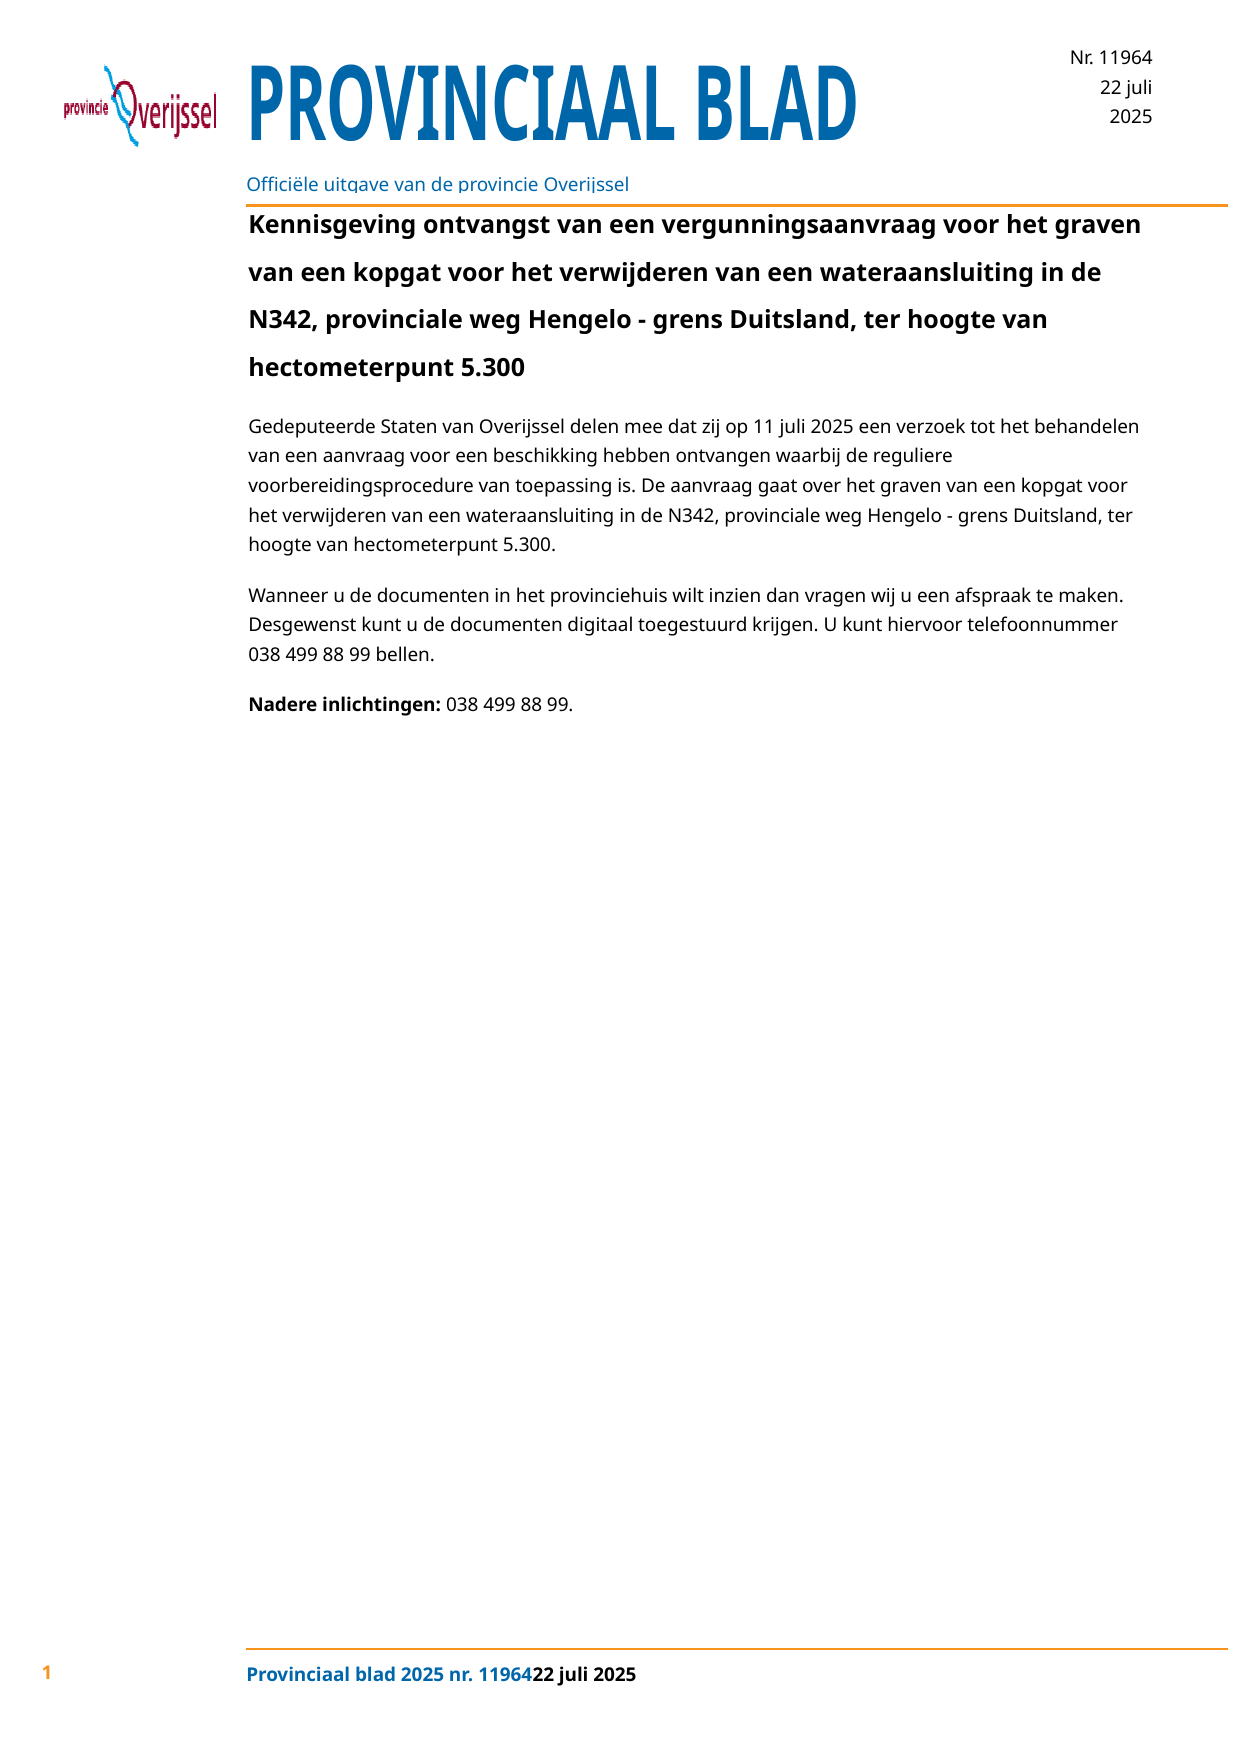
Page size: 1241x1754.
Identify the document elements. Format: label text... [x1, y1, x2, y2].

text Gedeputeerde Staten van Overijssel delen mee dat zij op 11 juli 2025 een verzoek tot het behandelen van een aanvraag voor een beschikking hebben ontvangen waarbij de reguliere voorbereidingsprocedure van toepassing is. De aanvraag gaat over het graven van een kopgat voor het verwijderen van een wateraansluiting in de N342, provinciale weg Hengelo - grens Duitsland, ter hoogte van hectometerpunt 5.300. [248, 413, 1152, 557]
text Kennisgeving ontvangst van een vergunningsaanvraag voor het graven van een kopgat voor het verwijderen van een wateraansluiting in de N342, provinciale weg Hengelo - grens Duitsland, ter hoogte van hectometerpunt 5.300 [248, 207, 1152, 384]
text Wanneer u de documenten in het provinciehuis wilt inzien dan vragen wij u een afspraak te maken. Desgewenst kunt u de documenten digitaal toegestuurd krijgen. U kunt hiervoor telefoonnummer 038 499 88 99 bellen. [248, 582, 1152, 667]
text Nadere inlichtingen: 038 499 88 99. [248, 691, 1152, 717]
picture [41, 47, 231, 172]
